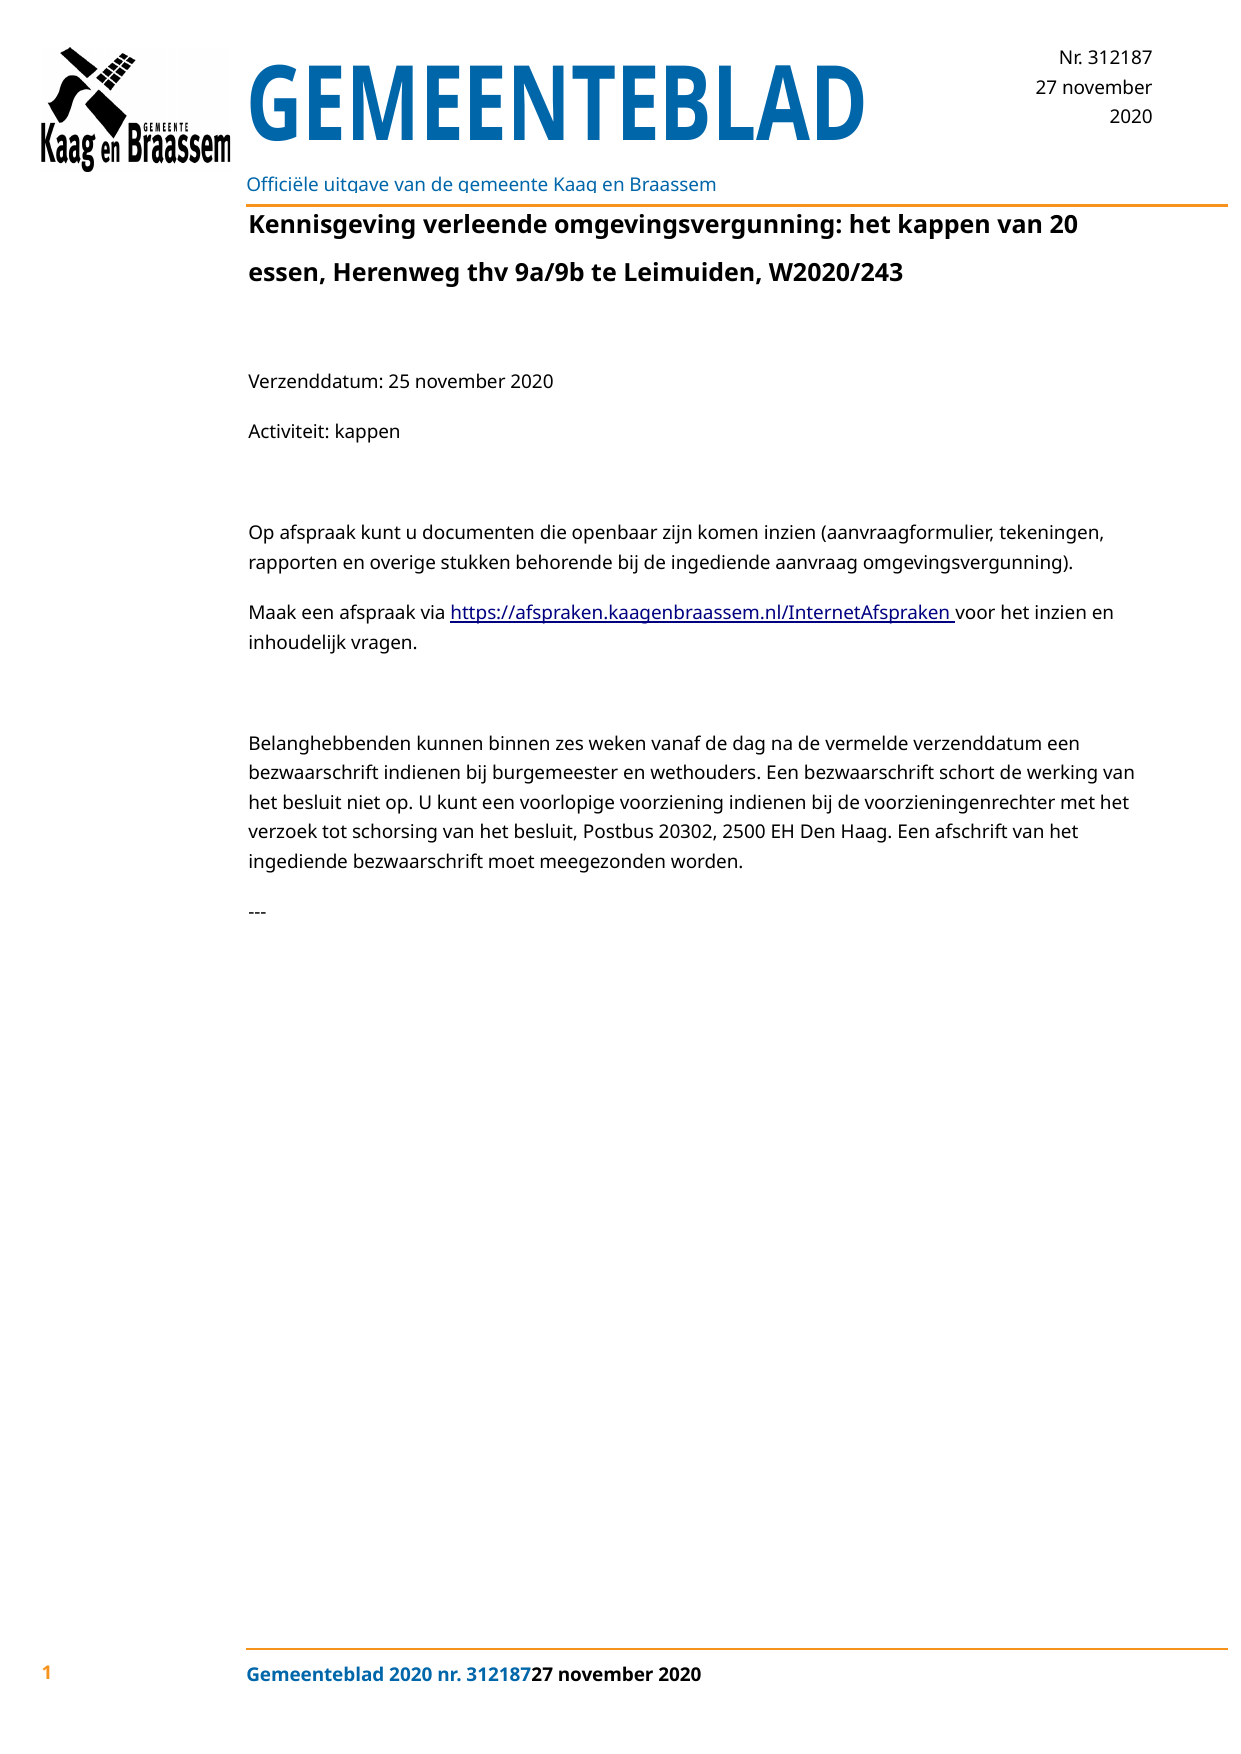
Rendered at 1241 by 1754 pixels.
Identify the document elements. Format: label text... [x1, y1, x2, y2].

text Maak een afspraak via https://afspraken.kaagenbraassem.nl/InternetAfspraken voor het inzien en inhoudelijk vragen. [248, 599, 1152, 655]
picture [41, 47, 231, 172]
text Verzenddatum: 25 november 2020 [248, 368, 1152, 394]
text Belanghebbenden kunnen binnen zes weken vanaf de dag na de vermelde verzenddatum een bezwaarschrift indienen bij burgemeester en wethouders. Een bezwaarschrift schort de werking van het besluit niet op. U kunt een voorlopige voorziening indienen bij de voorzieningenrechter met het verzoek tot schorsing van het besluit, Postbus 20302, 2500 EH Den Haag. Een afschrift van het ingediende bezwaarschrift moet meegezonden worden. [248, 730, 1152, 874]
text Op afspraak kunt u documenten die openbaar zijn komen inzien (aanvraagformulier, tekeningen, rapporten en overige stukken behorende bij de ingediende aanvraag omgevingsvergunning). [248, 519, 1152, 575]
text Activiteit: kappen [248, 419, 1152, 444]
text --- [248, 899, 1152, 924]
text Kennisgeving verleende omgevingsvergunning: het kappen van 20 essen, Herenweg thv 9a/9b te Leimuiden, W2020/243 [248, 207, 1152, 288]
